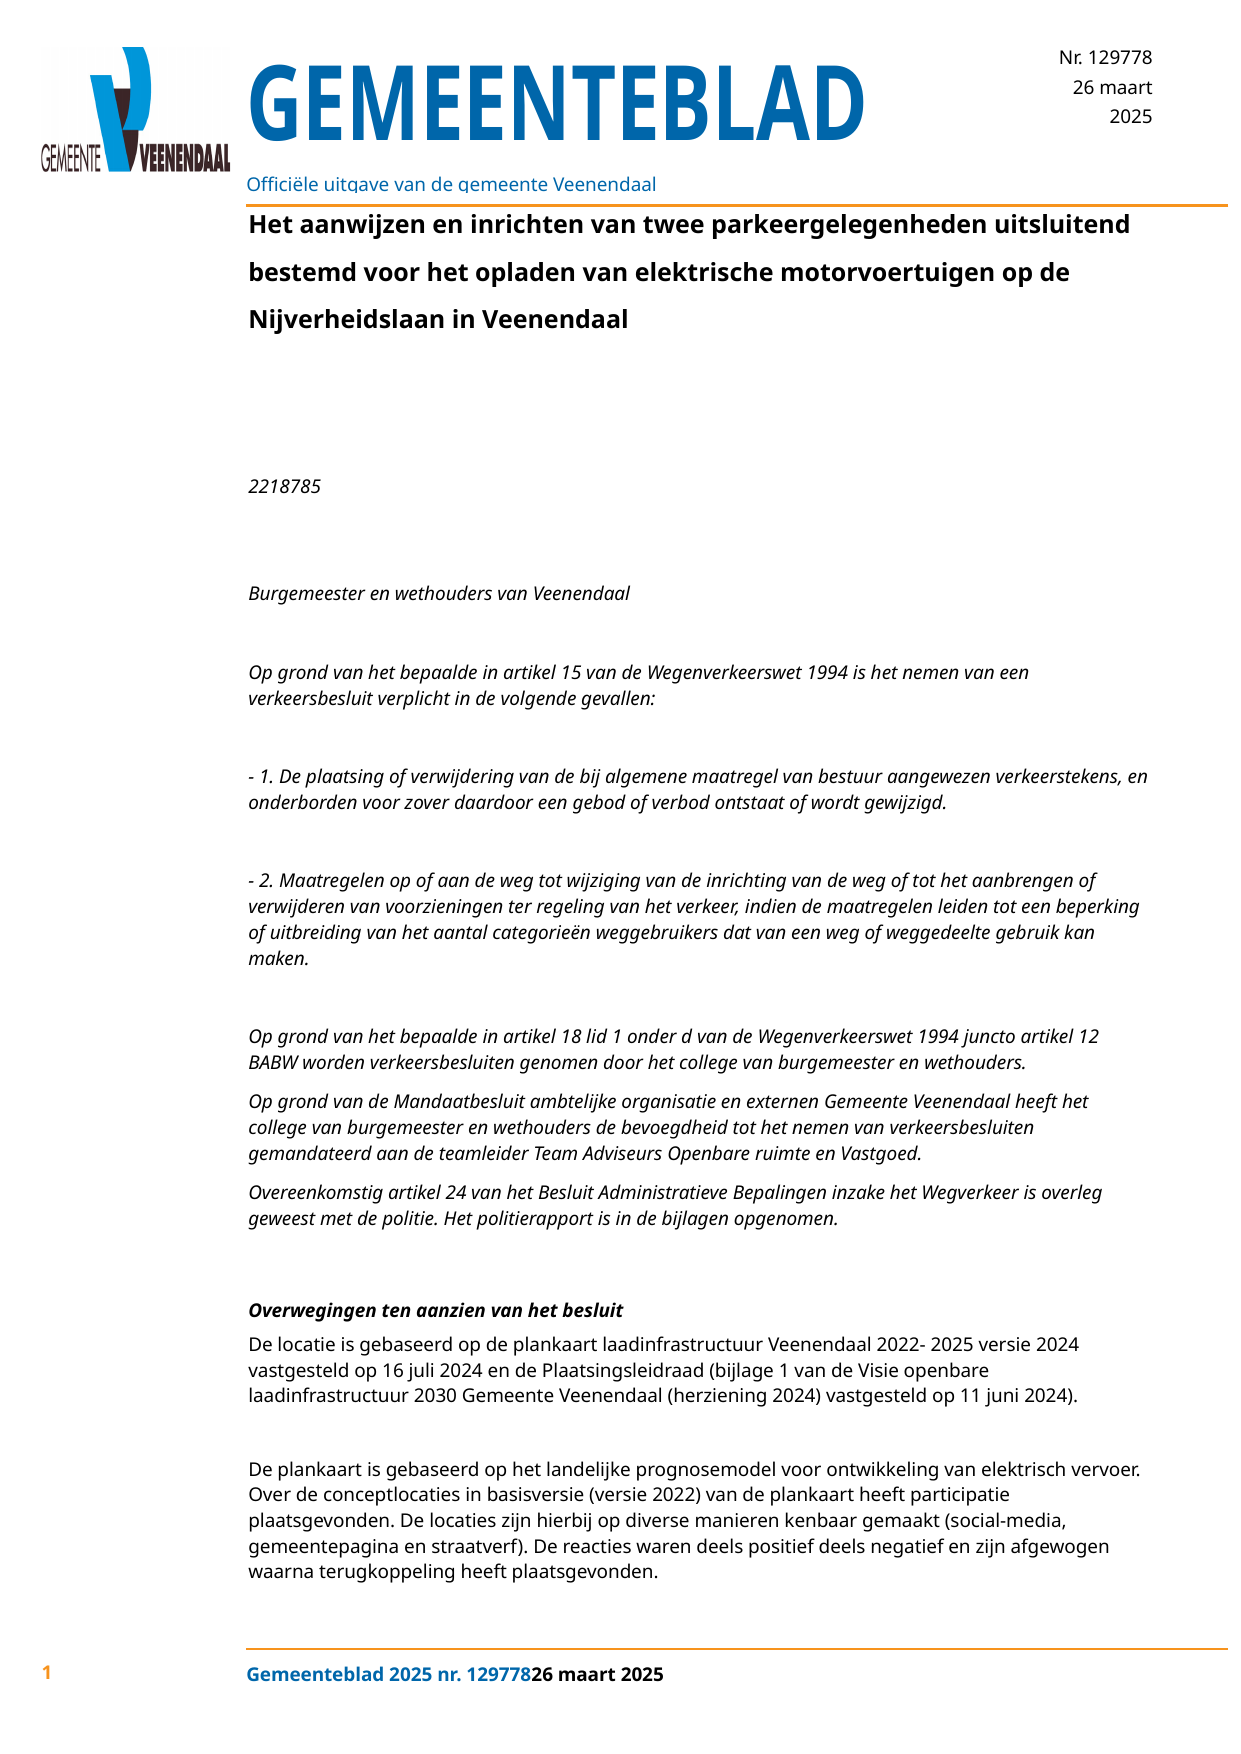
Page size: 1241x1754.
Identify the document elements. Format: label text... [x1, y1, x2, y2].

text - 1. De plaatsing of verwijdering van de bij algemene maatregel van bestuur aangewezen verkeerstekens, en onderborden voor zover daardoor een gebod of verbod ontstaat of wordt gewijzigd. [248, 763, 1152, 815]
text Overeenkomstig artikel 24 van het Besluit Administratieve Bepalingen inzake het Wegverkeer is overleg geweest met de politie. Het politierapport is in de bijlagen opgenomen. [248, 1179, 1152, 1231]
picture [41, 47, 130, 172]
text Overwegingen ten aanzien van het besluit [248, 1297, 1152, 1323]
text Het aanwijzen en inrichten van twee parkeergelegenheden uitsluitend bestemd voor het opladen van elektrische motorvoertuigen op de Nijverheidslaan in Veenendaal [248, 207, 1152, 336]
text - 2. Maatregelen op of aan de weg tot wijziging van de inrichting van de weg of tot het aanbrengen of verwijderen van voorzieningen ter regeling van het verkeer, indien de maatregelen leiden tot een beperking of uitbreiding van het aantal categorieën weggebruikers dat van een weg of weggedeelte gebruik kan maken. [248, 868, 1152, 971]
text Burgemeester en wethouders van Veenendaal [248, 581, 1152, 606]
text Op grond van het bepaalde in artikel 15 van de Wegenverkeerswet 1994 is het nemen van een verkeersbesluit verplicht in de volgende gevallen: [248, 659, 1152, 711]
text Op grond van de Mandaatbesluit ambtelijke organisatie en externen Gemeente Veenendaal heeft het college van burgemeester en wethouders de bevoegdheid tot het nemen van verkeersbesluiten gemandateerd aan de teamleider Team Adviseurs Openbare ruimte en Vastgoed. [248, 1088, 1152, 1166]
text De locatie is gebaseerd op de plankaart laadinfrastructuur Veenendaal 2022- 2025 versie 2024 vastgesteld op 16 juli 2024 en de Plaatsingsleidraad (bijlage 1 van de Visie openbare laadinfrastructuur 2030 Gemeente Veenendaal (herziening 2024) vastgesteld op 11 juni 2024). [248, 1331, 1152, 1408]
text Op grond van het bepaalde in artikel 18 lid 1 onder d van de Wegenverkeerswet 1994 juncto artikel 12 BABW worden verkeersbesluiten genomen door het college van burgemeester en wethouders. [248, 1023, 1152, 1075]
text De plankaart is gebaseerd op het landelijke prognosemodel voor ontwikkeling van elektrisch vervoer. Over de conceptlocaties in basisversie (versie 2022) van de plankaart heeft participatie plaatsgevonden. De locaties zijn hierbij op diverse manieren kenbaar gemaakt (social-media, gemeentepagina en straatverf). De reacties waren deels positief deels negatief en zijn afgewogen waarna terugkoppeling heeft plaatsgevonden. [248, 1456, 1152, 1584]
picture [123, 47, 231, 172]
text 2218785 [248, 474, 1152, 499]
